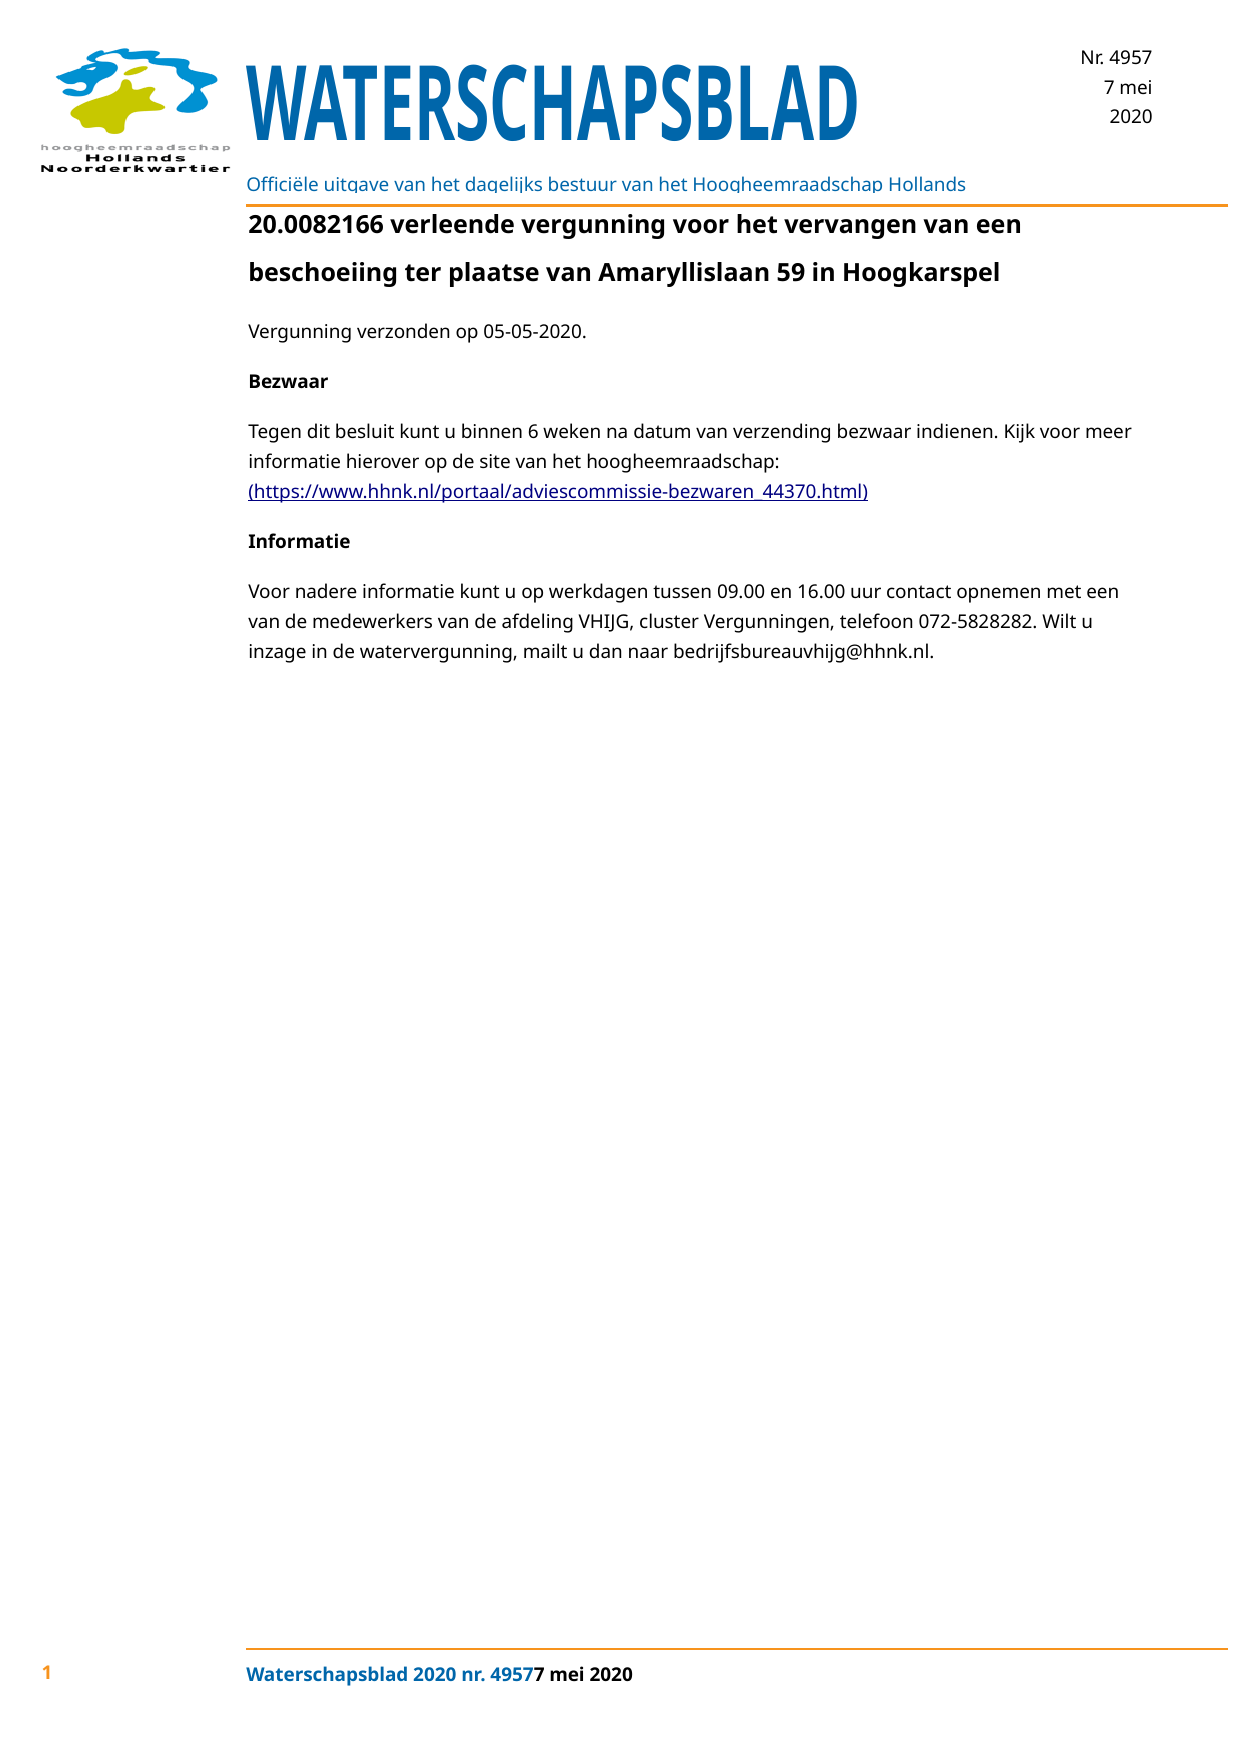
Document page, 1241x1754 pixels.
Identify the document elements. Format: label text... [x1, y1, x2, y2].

text Bezwaar [248, 368, 1152, 394]
text Voor nadere informatie kunt u op werkdagen tussen 09.00 en 16.00 uur contact opnemen met een van de medewerkers van de afdeling VHIJG, cluster Vergunningen, telefoon 072-5828282. Wilt u inzage in de watervergunning, mailt u dan naar bedrijfsbureauvhijg@hhnk.nl. [248, 579, 1152, 664]
text 20.0082166 verleende vergunning voor het vervangen van een beschoeiing ter plaatse van Amaryllislaan 59 in Hoogkarspel [248, 207, 1152, 288]
text Vergunning verzonden op 05-05-2020. [248, 318, 1152, 344]
picture [41, 47, 231, 172]
text Tegen dit besluit kunt u binnen 6 weken na datum van verzending bezwaar indienen. Kijk voor meer informatie hierover op de site van het hoogheemraadschap: (https://www.hhnk.nl/portaal/adviescommissie-bezwaren_44370.html) [248, 419, 1152, 504]
text Informatie [248, 528, 1152, 554]
